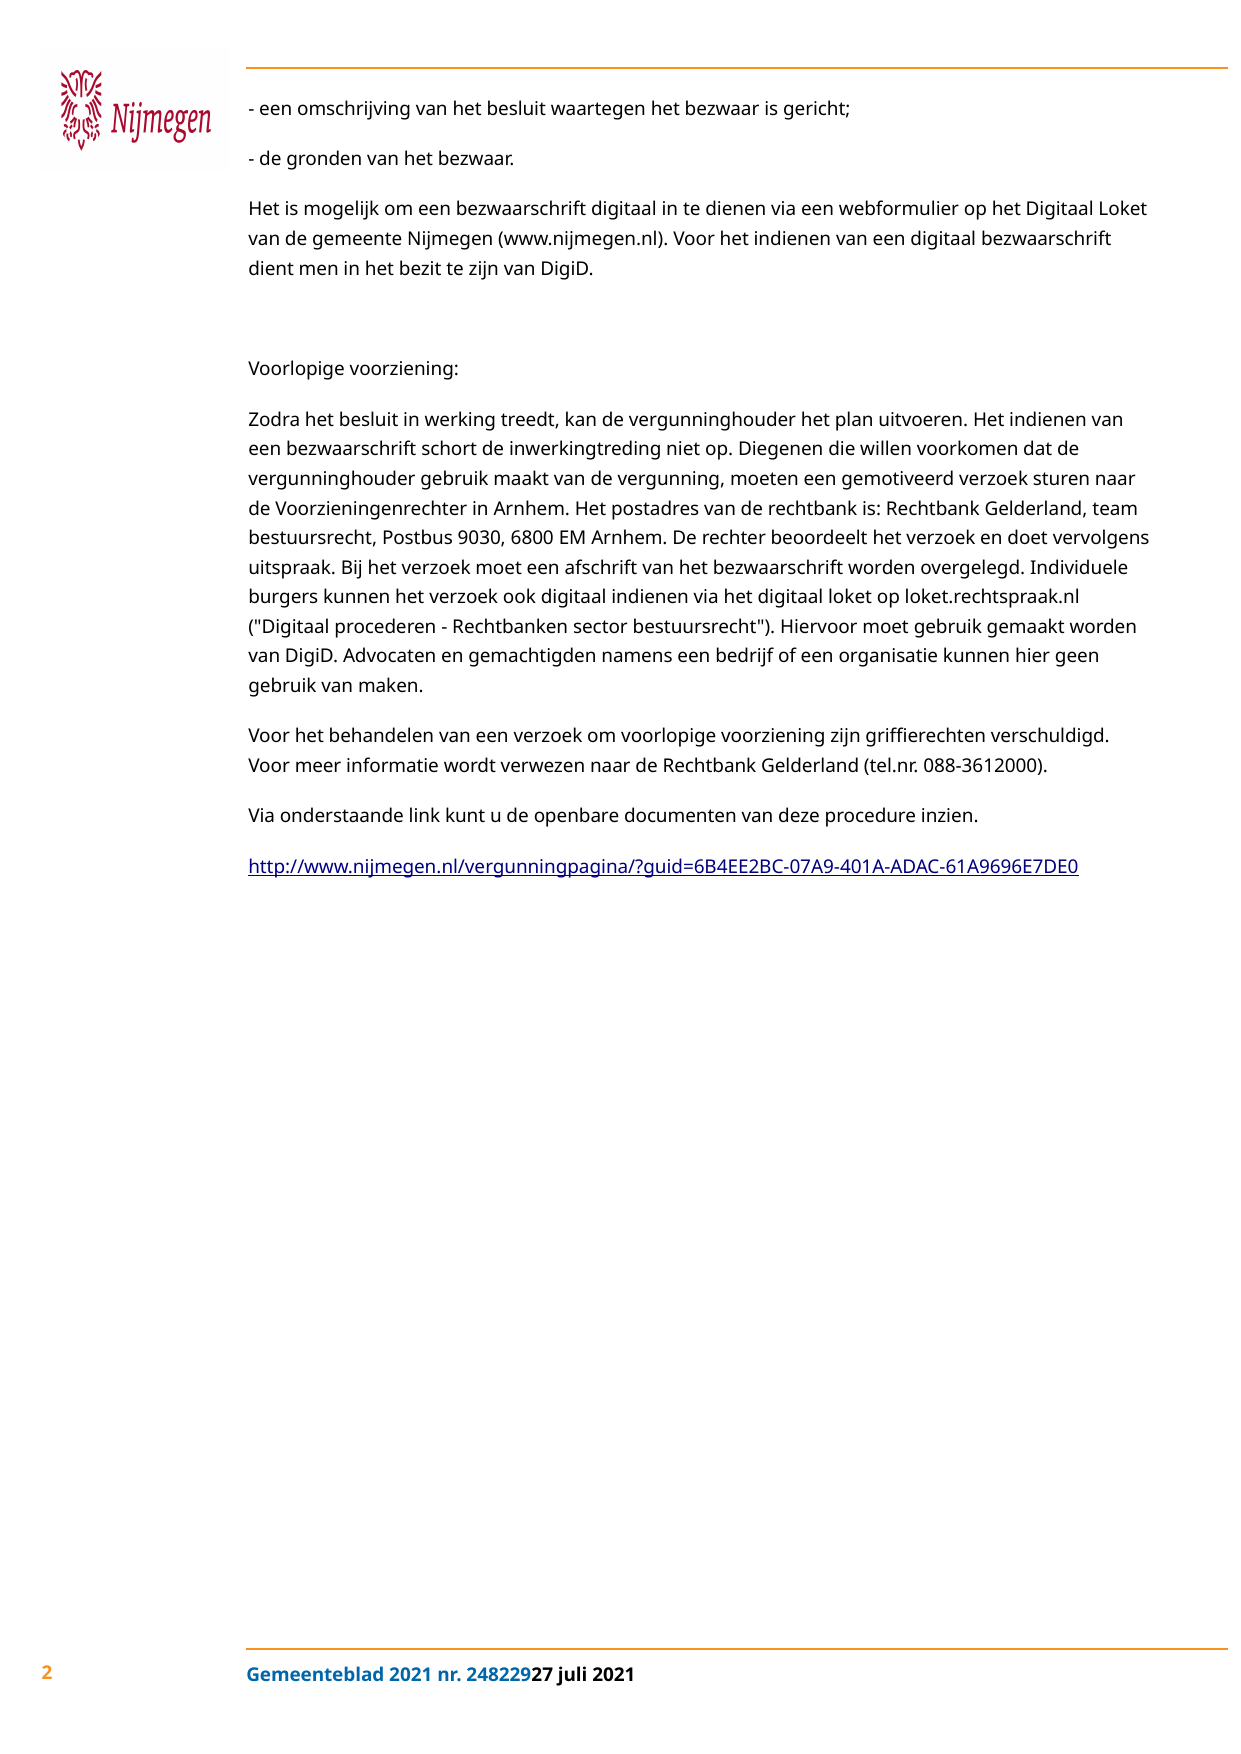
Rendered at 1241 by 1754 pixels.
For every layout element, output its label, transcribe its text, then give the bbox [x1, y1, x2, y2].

text http://www.nijmegen.nl/vergunningpagina/?guid=6B4EE2BC-07A9-401A-ADAC-61A9696E7DE0 [248, 853, 1152, 879]
text Voorlopige voorziening: [248, 356, 1152, 381]
text Zodra het besluit in werking treedt, kan de vergunninghouder het plan uitvoeren. Het indienen van een bezwaarschrift schort de inwerkingtreding niet op. Diegenen die willen voorkomen dat de vergunninghouder gebruik maakt van de vergunning, moeten een gemotiveerd verzoek sturen naar de Voorzieningenrechter in Arnhem. Het postadres van de rechtbank is: Rechtbank Gelderland, team bestuursrecht, Postbus 9030, 6800 EM Arnhem. De rechter beoordeelt het verzoek en doet vervolgens uitspraak. Bij het verzoek moet een afschrift van het bezwaarschrift worden overgelegd. Individuele burgers kunnen het verzoek ook digitaal indienen via het digitaal loket op loket.rechtspraak.nl ("Digitaal procederen - Rechtbanken sector bestuursrecht"). Hiervoor moet gebruik gemaakt worden van DigiD. Advocaten en gemachtigden namens een bedrijf of een organisatie kunnen hier geen gebruik van maken. [248, 406, 1152, 698]
text Het is mogelijk om een bezwaarschrift digitaal in te dienen via een webformulier op het Digitaal Loket van de gemeente Nijmegen (www.nijmegen.nl). Voor het indienen van een digitaal bezwaarschrift dient men in het bezit te zijn van DigiD. [248, 196, 1152, 281]
picture [41, 47, 231, 172]
text - de gronden van het bezwaar. [248, 145, 1152, 171]
text - een omschrijving van het besluit waartegen het bezwaar is gericht; [248, 95, 1152, 121]
text Voor het behandelen van een verzoek om voorlopige voorziening zijn griffierechten verschuldigd. Voor meer informatie wordt verwezen naar de Rechtbank Gelderland (tel.nr. 088-3612000). [248, 723, 1152, 778]
text Via onderstaande link kunt u de openbare documenten van deze procedure inzien. [248, 803, 1152, 828]
